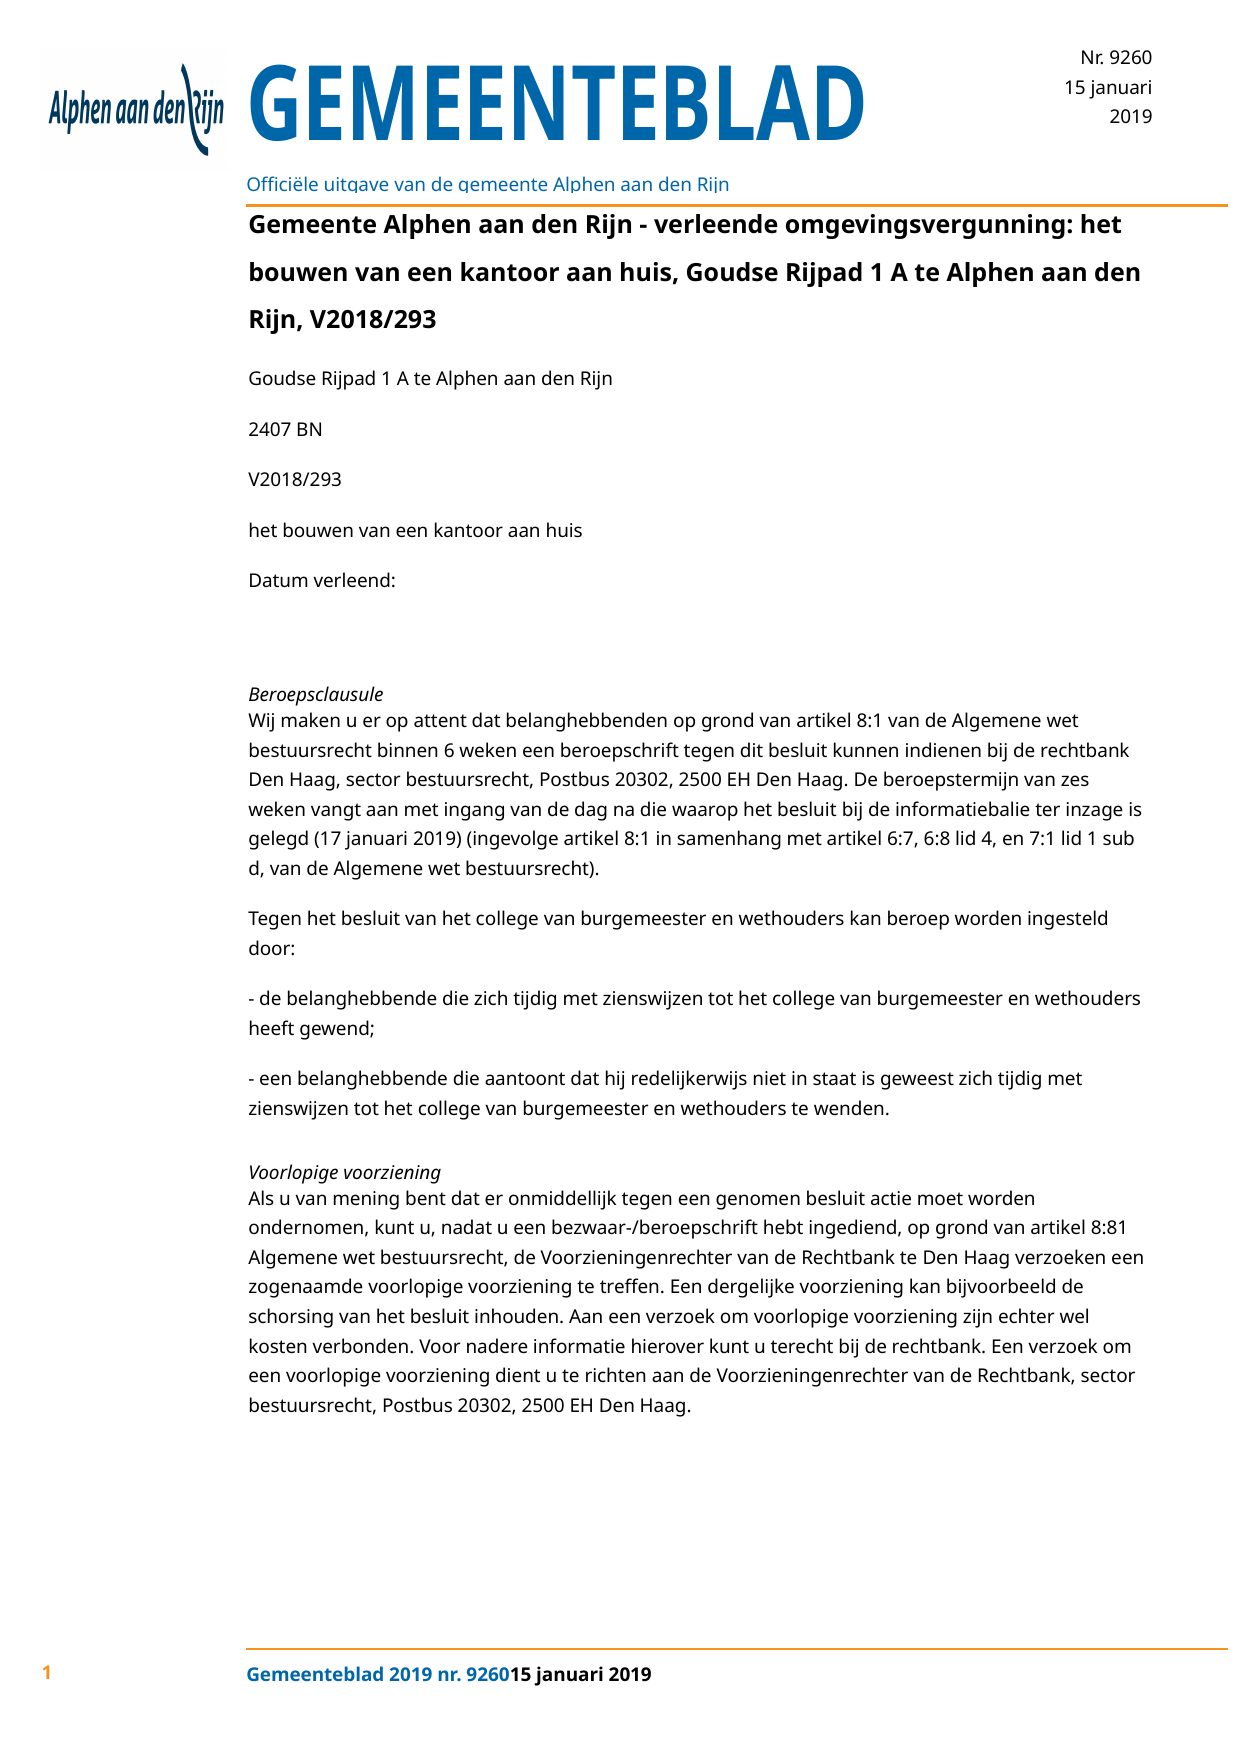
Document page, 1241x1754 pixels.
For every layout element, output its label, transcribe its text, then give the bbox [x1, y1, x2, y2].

text Gemeente Alphen aan den Rijn - verleende omgevingsvergunning: het bouwen van een kantoor aan huis, Goudse Rijpad 1 A te Alphen aan den Rijn, V2018/293 [248, 207, 1152, 336]
text Voorlopige voorziening [248, 1159, 1152, 1185]
text V2018/293 [248, 466, 1152, 492]
text Datum verleend: [248, 567, 1152, 593]
text Als u van mening bent dat er onmiddellijk tegen een genomen besluit actie moet worden ondernomen, kunt u, nadat u een bezwaar-/beroepschrift hebt ingediend, op grond van artikel 8:81 Algemene wet bestuursrecht, de Voorzieningenrechter van de Rechtbank te Den Haag verzoeken een zogenaamde voorlopige voorziening te treffen. Een dergelijke voorziening kan bijvoorbeeld de schorsing van het besluit inhouden. Aan een verzoek om voorlopige voorziening zijn echter wel kosten verbonden. Voor nadere informatie hierover kunt u terecht bij de rechtbank. Een verzoek om een voorlopige voorziening dient u te richten aan de Voorzieningenrechter van de Rechtbank, sector bestuursrecht, Postbus 20302, 2500 EH Den Haag. [248, 1185, 1152, 1418]
picture [41, 47, 231, 172]
text 2407 BN [248, 416, 1152, 442]
text - een belanghebbende die aantoont dat hij redelijkerwijs niet in staat is geweest zich tijdig met zienswijzen tot het college van burgemeester en wethouders te wenden. [248, 1066, 1152, 1121]
text Goudse Rijpad 1 A te Alphen aan den Rijn [248, 366, 1152, 391]
text het bouwen van een kantoor aan huis [248, 517, 1152, 542]
text Beroepsclausule [248, 682, 1152, 707]
text Tegen het besluit van het college van burgemeester en wethouders kan beroep worden ingesteld door: [248, 906, 1152, 961]
text - de belanghebbende die zich tijdig met zienswijzen tot het college van burgemeester en wethouders heeft gewend; [248, 986, 1152, 1041]
text Wij maken u er op attent dat belanghebbenden op grond van artikel 8:1 van de Algemene wet bestuursrecht binnen 6 weken een beroepschrift tegen dit besluit kunnen indienen bij de rechtbank Den Haag, sector bestuursrecht, Postbus 20302, 2500 EH Den Haag. De beroepstermijn van zes weken vangt aan met ingang van de dag na die waarop het besluit bij de informatiebalie ter inzage is gelegd (17 januari 2019) (ingevolge artikel 8:1 in samenhang met artikel 6:7, 6:8 lid 4, en 7:1 lid 1 sub d, van de Algemene wet bestuursrecht). [248, 707, 1152, 881]
